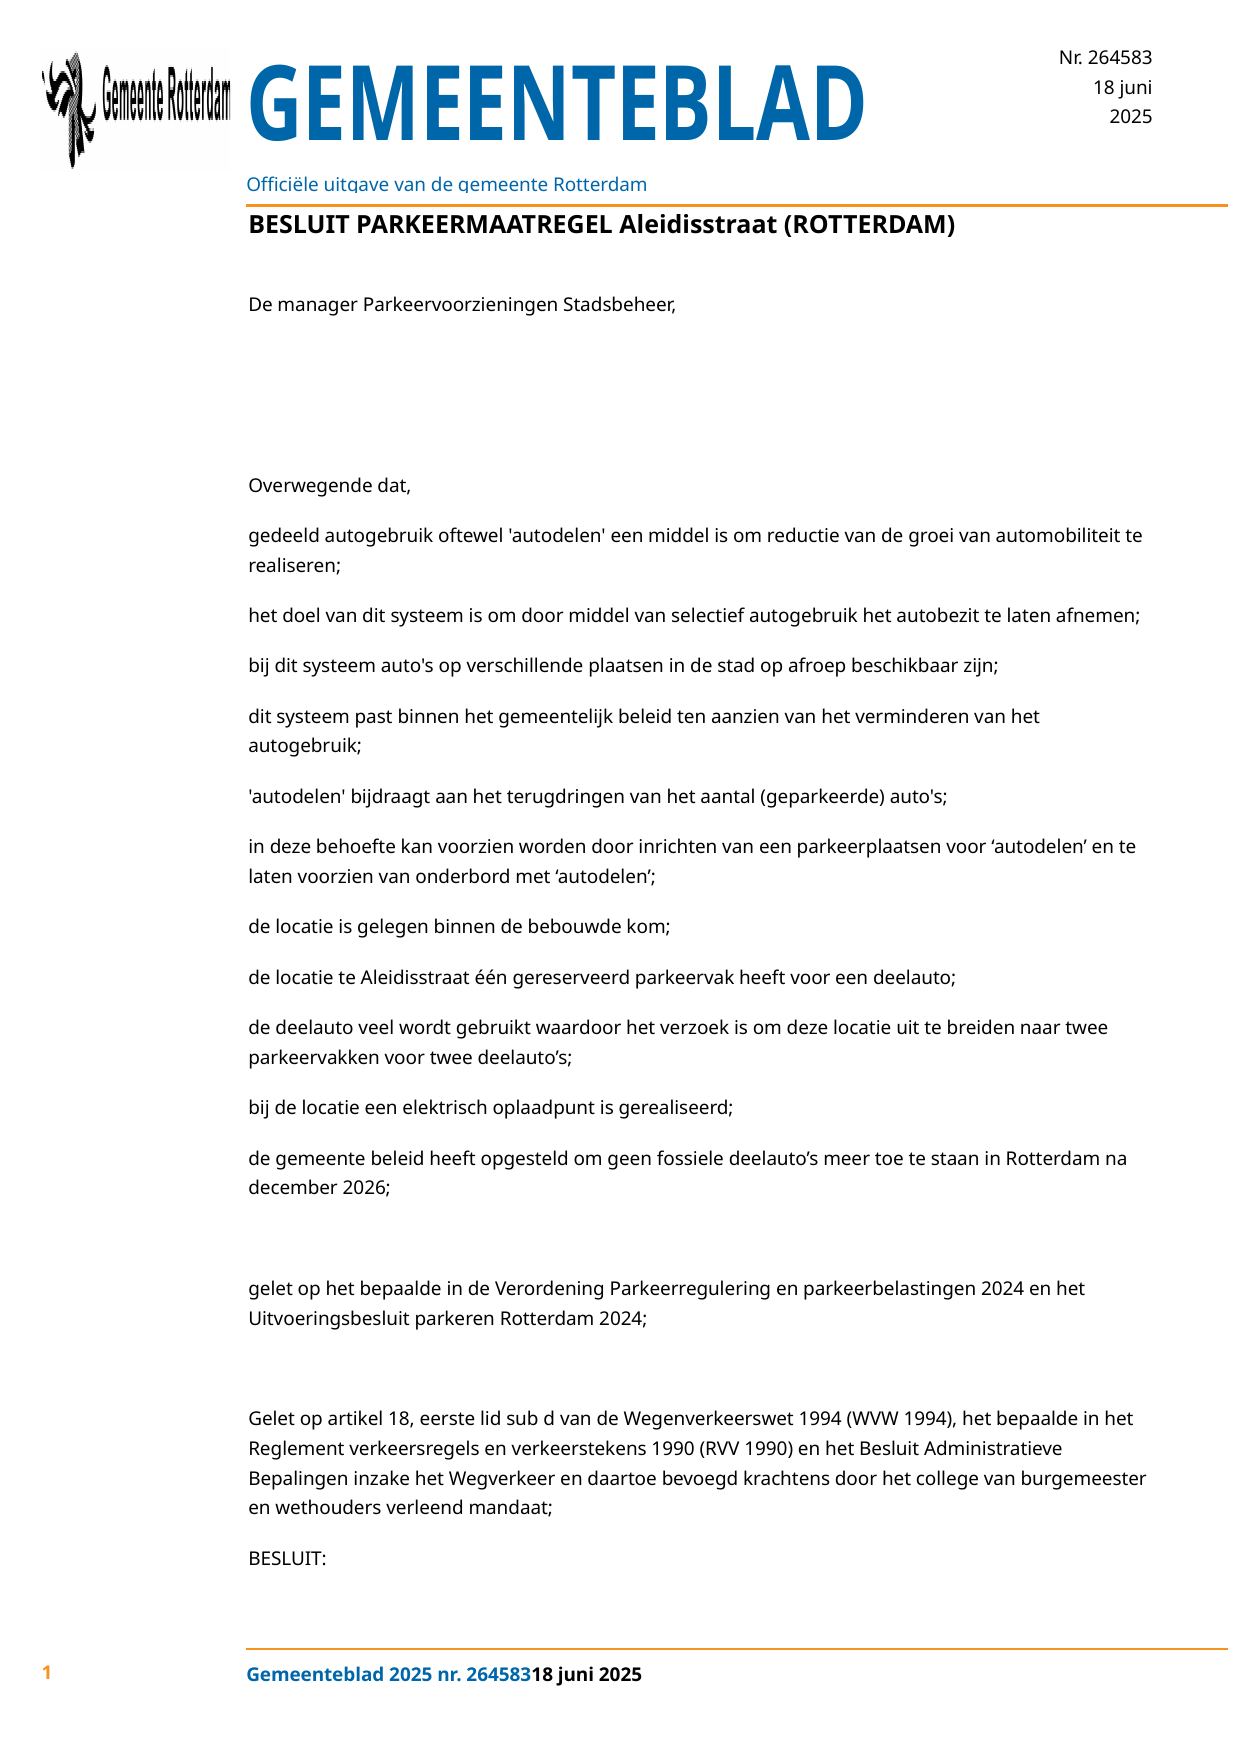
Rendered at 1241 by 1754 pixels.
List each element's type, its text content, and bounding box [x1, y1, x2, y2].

text de locatie te Aleidisstraat één gereserveerd parkeervak heeft voor een deelauto; [248, 964, 1152, 990]
text de locatie is gelegen binnen de bebouwde kom; [248, 913, 1152, 939]
text BESLUIT PARKEERMAATREGEL Aleidisstraat (ROTTERDAM) [248, 207, 1152, 241]
text bij de locatie een elektrisch oplaadpunt is gerealiseerd; [248, 1094, 1152, 1120]
text gedeeld autogebruik oftewel 'autodelen' een middel is om reductie van de groei van automobiliteit te realiseren; [248, 522, 1152, 578]
text gelet op het bepaalde in de Verordening Parkeerregulering en parkeerbelastingen 2024 en het Uitvoeringsbesluit parkeren Rotterdam 2024; [248, 1275, 1152, 1331]
text Overwegende dat, [248, 472, 1152, 498]
picture [41, 47, 231, 172]
text in deze behoefte kan voorzien worden door inrichten van een parkeerplaatsen voor ‘autodelen’ en te laten voorzien van onderbord met ‘autodelen’; [248, 833, 1152, 889]
text 'autodelen' bijdraagt aan het terugdringen van het aantal (geparkeerde) auto's; [248, 783, 1152, 809]
text Gelet op artikel 18, eerste lid sub d van de Wegenverkeerswet 1994 (WVW 1994), het bepaalde in het Reglement verkeersregels en verkeerstekens 1990 (RVV 1990) en het Besluit Administratieve Bepalingen inzake het Wegverkeer en daartoe bevoegd krachtens door het college van burgemeester en wethouders verleend mandaat; [248, 1406, 1152, 1520]
text de gemeente beleid heeft opgesteld om geen fossiele deelauto’s meer toe te staan in Rotterdam na december 2026; [248, 1145, 1152, 1200]
text het doel van dit systeem is om door middel van selectief autogebruik het autobezit te laten afnemen; [248, 602, 1152, 628]
text de deelauto veel wordt gebruikt waardoor het verzoek is om deze locatie uit te breiden naar twee parkeervakken voor twee deelauto’s; [248, 1014, 1152, 1070]
text De manager Parkeervoorzieningen Stadsbeheer, [248, 291, 1152, 317]
text dit systeem past binnen het gemeentelijk beleid ten aanzien van het verminderen van het autogebruik; [248, 703, 1152, 758]
text bij dit systeem auto's op verschillende plaatsen in de stad op afroep beschikbaar zijn; [248, 653, 1152, 678]
text BESLUIT: [248, 1545, 1152, 1571]
